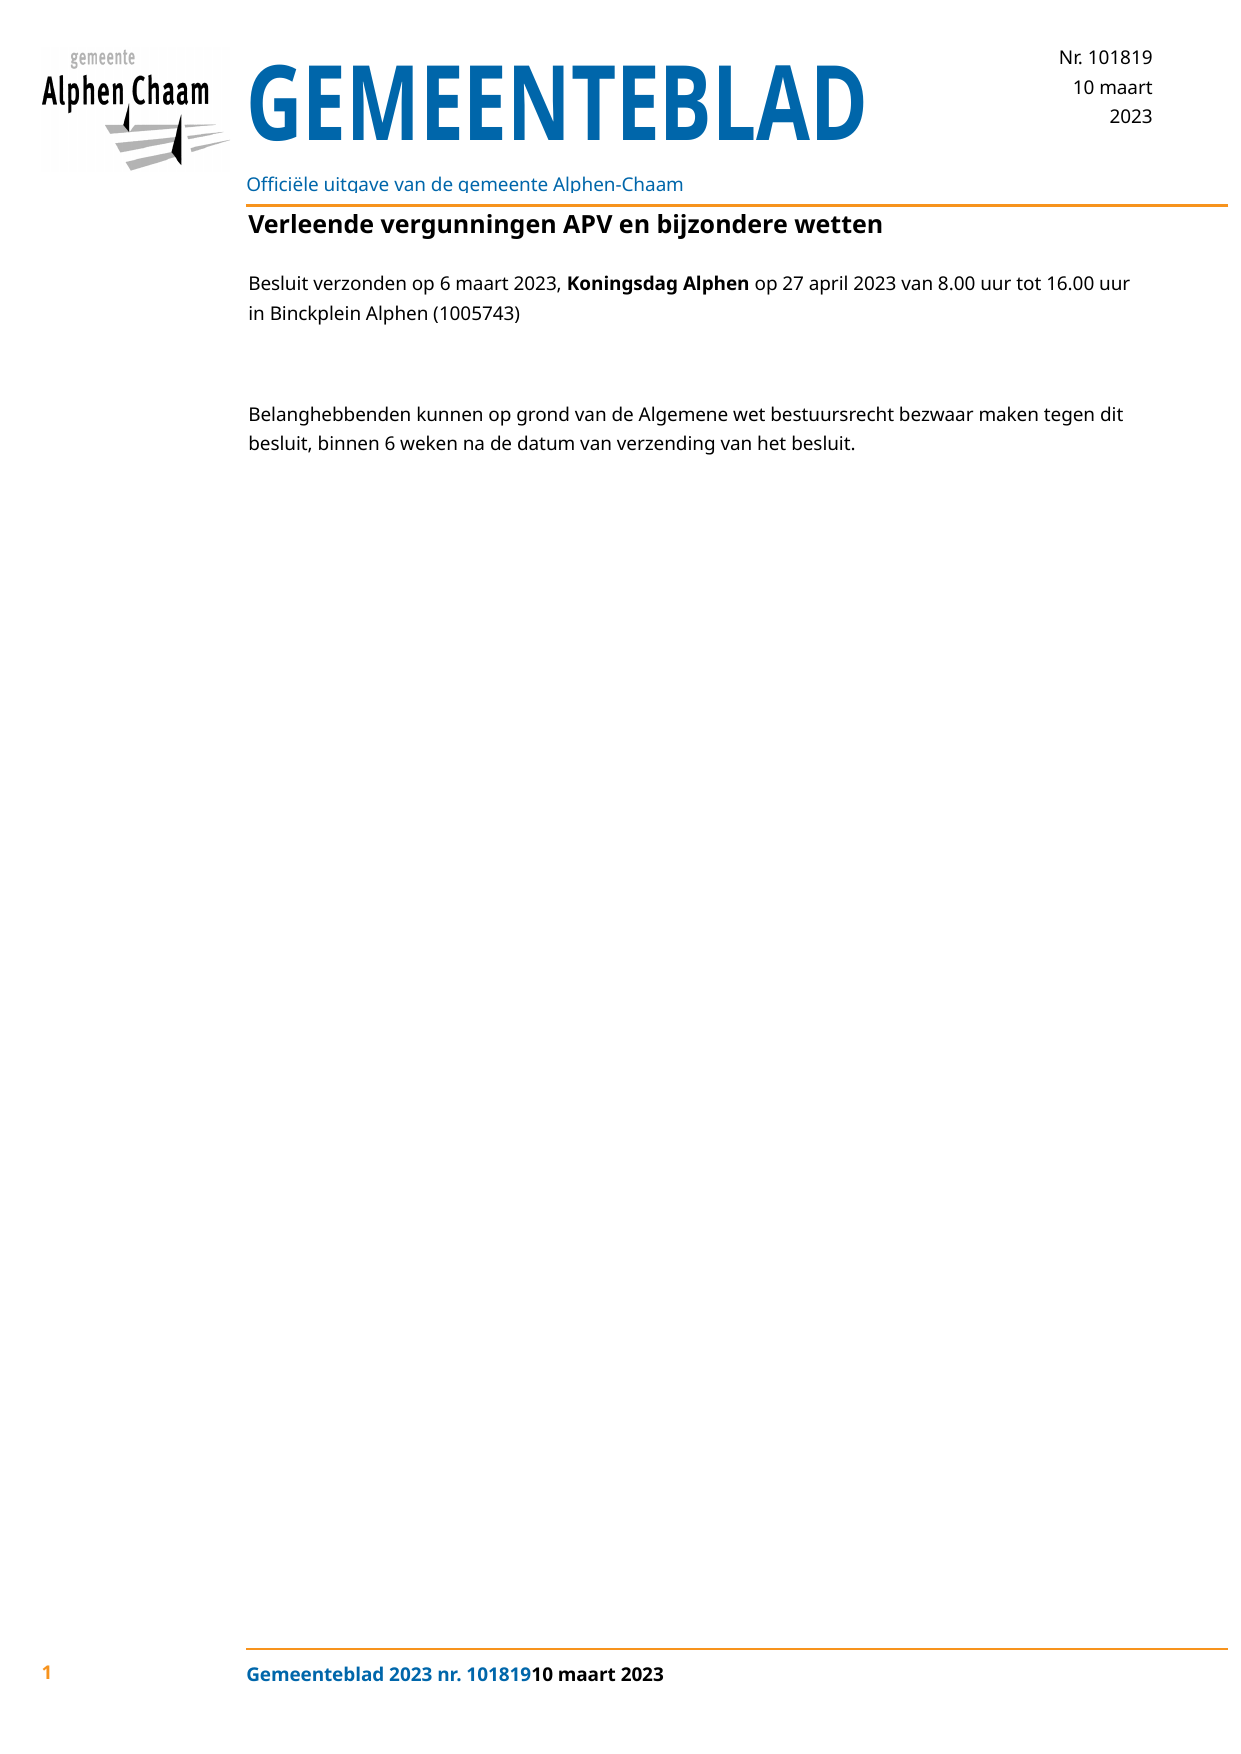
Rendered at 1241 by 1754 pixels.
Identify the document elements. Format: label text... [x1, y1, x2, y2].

text Belanghebbenden kunnen op grond van de Algemene wet bestuursrecht bezwaar maken tegen dit besluit, binnen 6 weken na de datum van verzending van het besluit. [248, 401, 1152, 456]
text Verleende vergunningen APV en bijzondere wetten [248, 207, 1152, 241]
picture [41, 47, 231, 172]
text Besluit verzonden op 6 maart 2023, Koningsdag Alphen op 27 april 2023 van 8.00 uur tot 16.00 uur in Binckplein Alphen (1005743) [248, 270, 1152, 326]
